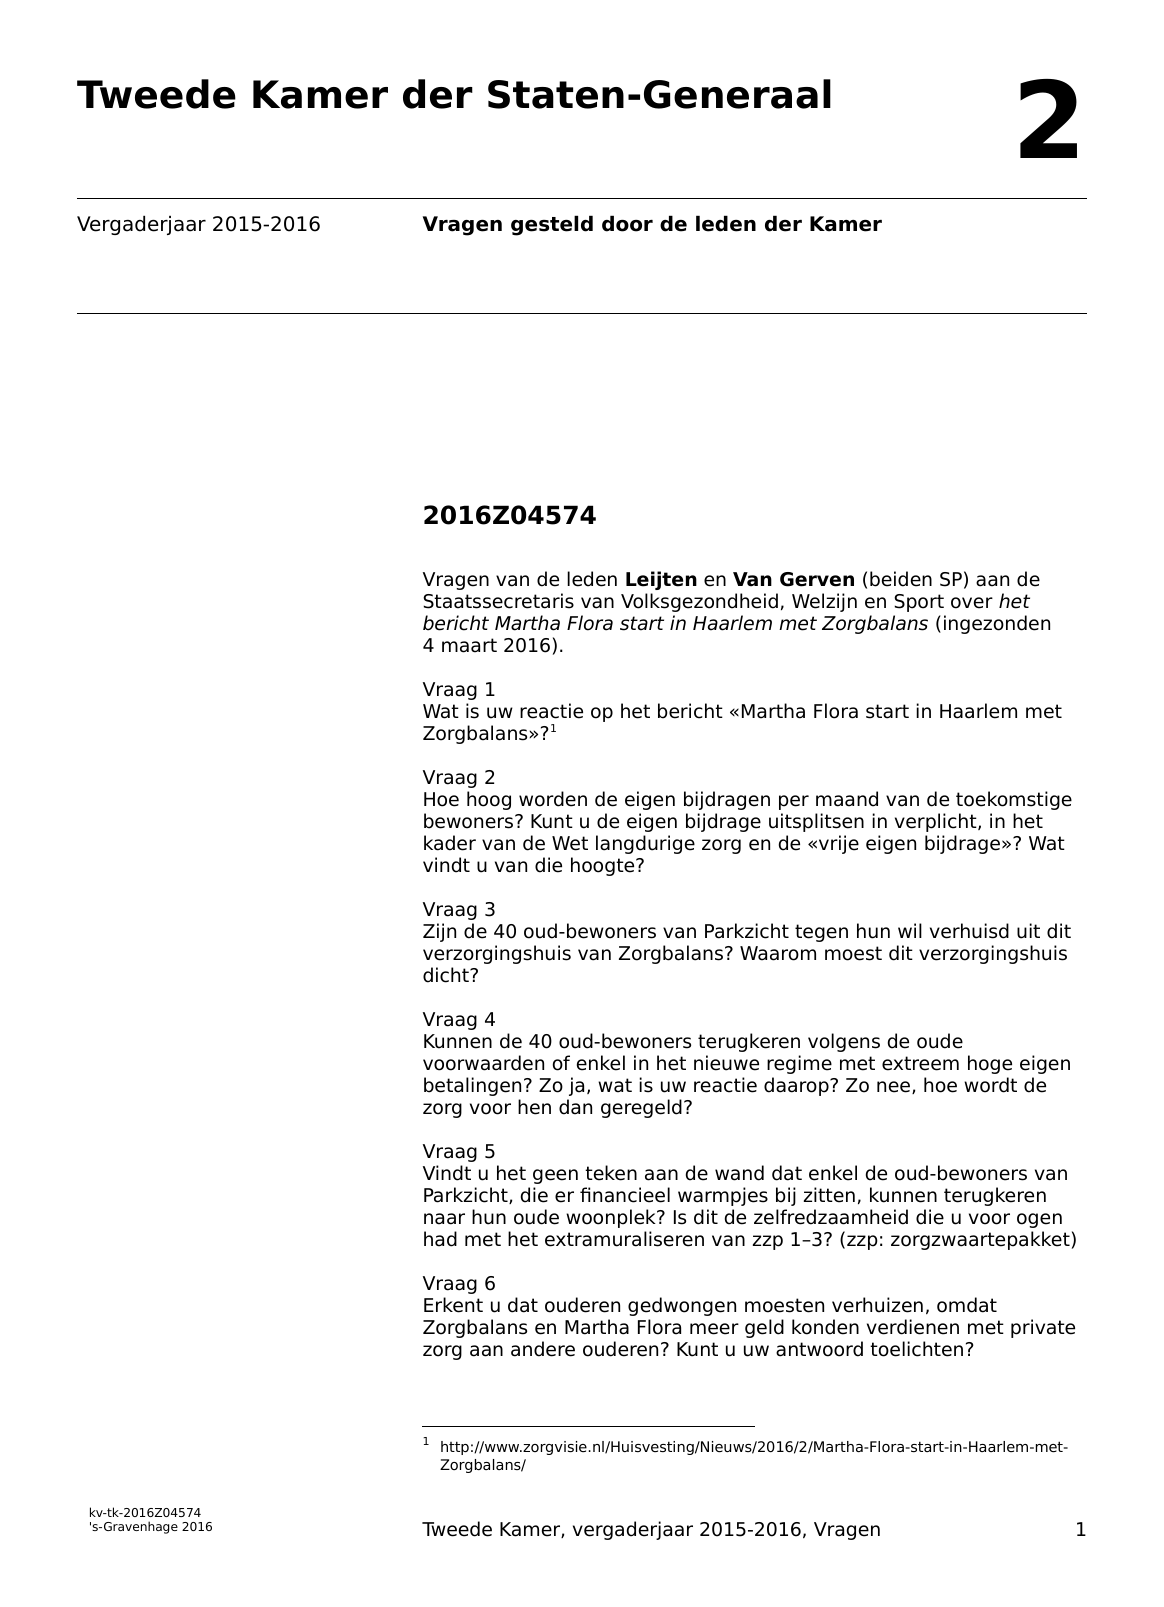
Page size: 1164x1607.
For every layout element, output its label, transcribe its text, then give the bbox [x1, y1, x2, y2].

text Vraag 4 [422, 1009, 1087, 1031]
text Wat is uw reactie op het bericht «Martha Flora start in Haarlem met Zorgbalans»? [422, 701, 1087, 745]
table_header Tweede Kamer der Staten-Generaal [77, 59, 886, 198]
text Vragen van de leden Leijten en Van Gerven (beiden SP) aan de Staatssecretaris van Volksgezondheid, Welzijn en Sport over het bericht Martha Flora start in Haarlem met Zorgbalans (ingezonden 4 maart 2016). [422, 569, 1087, 657]
table_cell Vergaderjaar 2015-2016 [77, 199, 422, 313]
text Hoe hoog worden de eigen bijdragen per maand van de toekomstige bewoners? Kunt u de eigen bijdrage uitsplitsen in verplicht, in het kader van de Wet langdurige zorg en de «vrije eigen bijdrage»? Wat vindt u van die hoogte? [422, 789, 1087, 877]
text Vraag 5 [422, 1141, 1087, 1163]
text Vraag 1 [422, 679, 1087, 701]
text Erkent u dat ouderen gedwongen moesten verhuizen, omdat Zorgbalans en Martha Flora meer geld konden verdienen met private zorg aan andere ouderen? Kunt u uw antwoord toelichten? [422, 1295, 1087, 1361]
text kv-tk-2016Z04574 [88, 1506, 323, 1520]
text Kunnen de 40 oud-bewoners terugkeren volgens de oude voorwaarden of enkel in het nieuwe regime met extreem hoge eigen betalingen? Zo ja, wat is uw reactie daarop? Zo nee, hoe wordt de zorg voor hen dan geregeld? [422, 1031, 1087, 1119]
text Vindt u het geen teken aan de wand dat enkel de oud-bewoners van Parkzicht, die er financieel warmpjes bij zitten, kunnen terugkeren naar hun oude woonplek? Is dit de zelfredzaamheid die u voor ogen had met het extramuraliseren van zzp 1–3? (zzp: zorgzwaartepakket) [422, 1163, 1087, 1251]
text Vraag 3 [422, 899, 1087, 921]
text 's-Gravenhage 2016 [88, 1520, 323, 1534]
text Vraag 2 [422, 767, 1087, 789]
text Zijn de 40 oud-bewoners van Parkzicht tegen hun wil verhuisd uit dit verzorgingshuis van Zorgbalans? Waarom moest dit verzorgingshuis dicht? [422, 921, 1087, 987]
text Vraag 6 [422, 1273, 1087, 1295]
table_header 2 [886, 59, 1087, 198]
table_cell Vragen gesteld door de leden der Kamer [422, 199, 1087, 313]
text 2016Z04574 [422, 501, 1087, 531]
text http://www.zorgvisie.nl/Huisvesting/Nieuws/2016/2/Martha-Flora-start-in-Haarlem-met-Zorgbalans/ [422, 1435, 1087, 1474]
